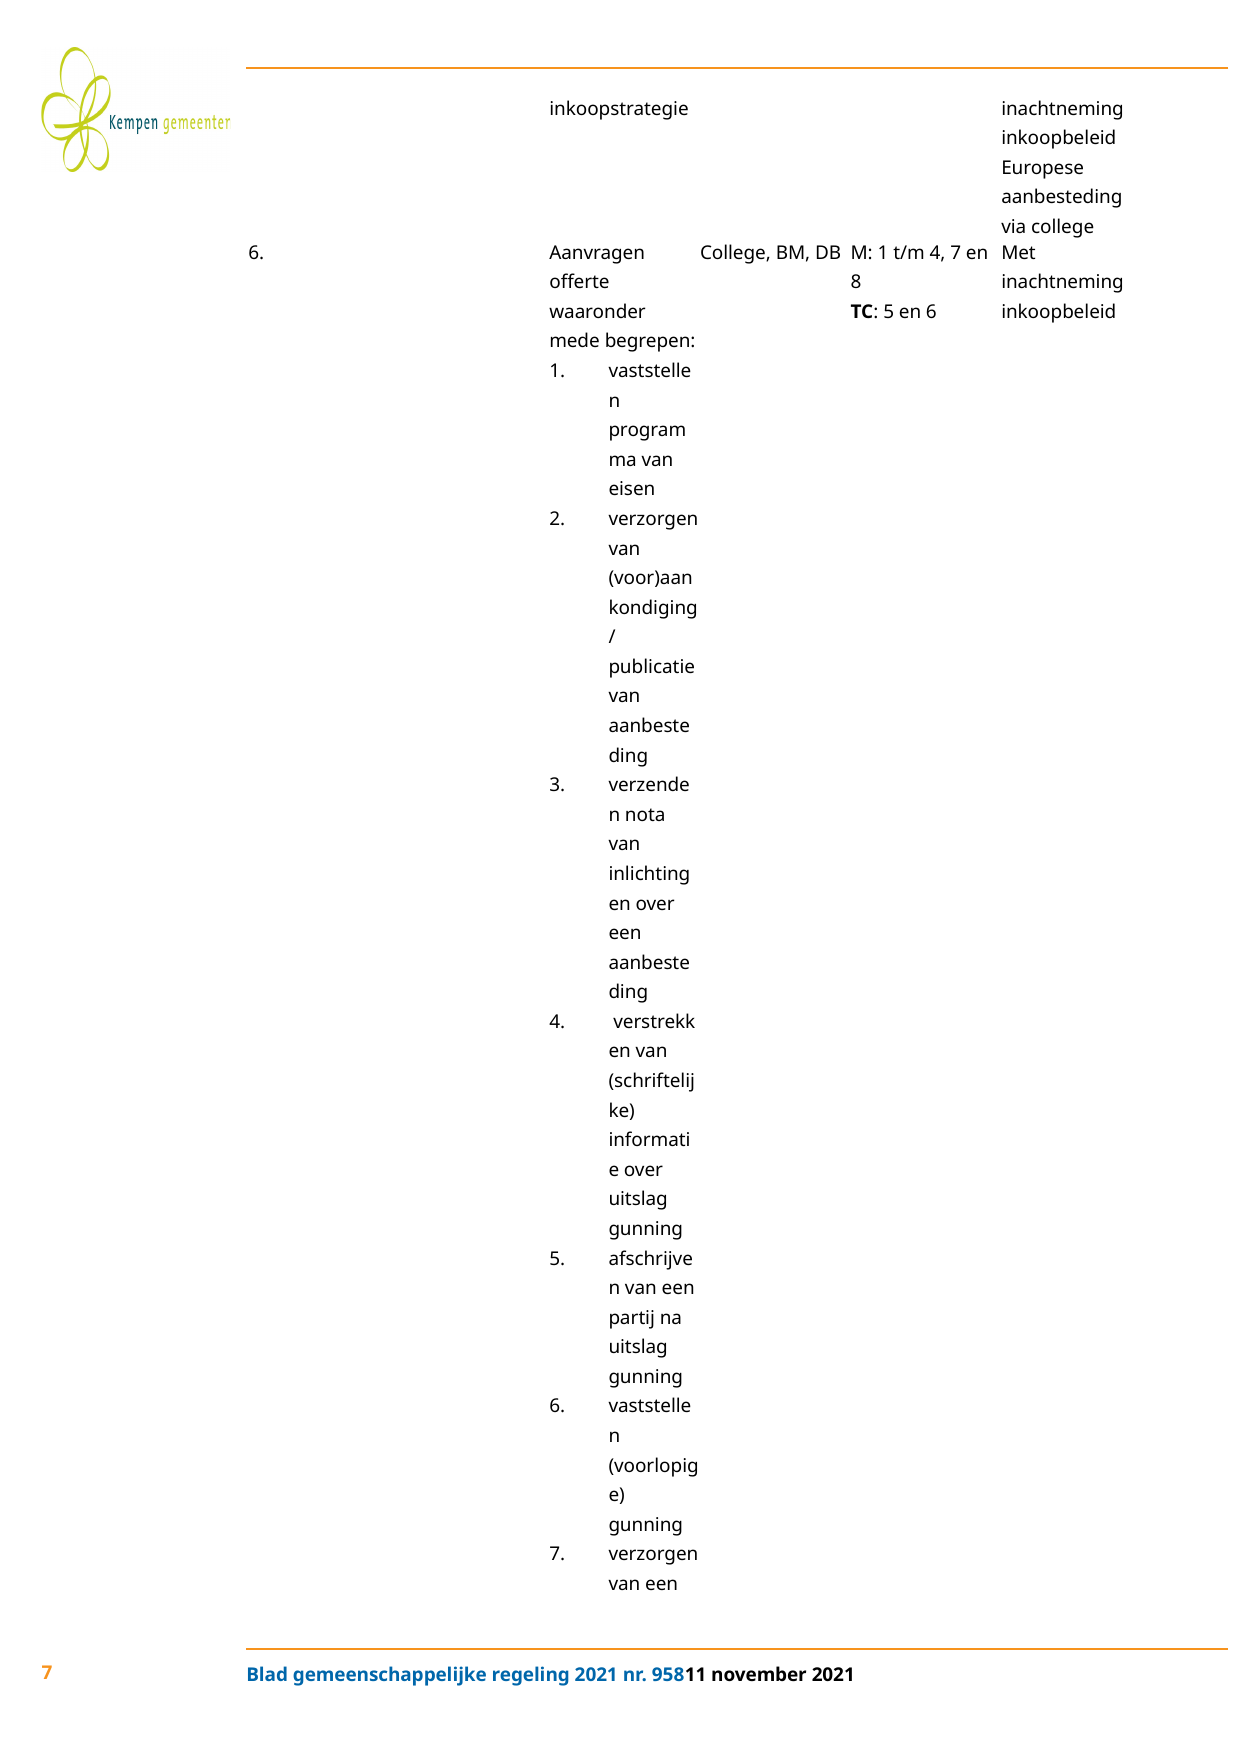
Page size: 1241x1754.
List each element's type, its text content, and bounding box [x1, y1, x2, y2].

table_cell [700, 95, 850, 239]
table_cell Met inachtneming inkoopbeleid [1001, 239, 1152, 1596]
table_cell inachtneming inkoopbeleid Europese aanbesteding via college [1001, 95, 1152, 239]
table_cell Aanvragen offerte waaronder mede begrepen: vaststellen programma van eisen verzorgen van (voor)aankondiging / publicatie van aanbesteding verzenden nota van inlichtingen over een aanbesteding verstrekken van (schriftelijke) informatie over uitslag gunning afschrijven van een partij na uitslag gunning vaststellen (voorlopige) gunning verzorgen van een [549, 239, 700, 1596]
table_cell inkoopstrategie [549, 95, 700, 239]
table_cell College, BM, DB [700, 239, 850, 1596]
table_cell M: 1 t/m 4, 7 en 8 TC: 5 en 6 [850, 239, 1001, 1596]
table_cell [850, 95, 1001, 239]
picture [41, 47, 231, 172]
table_cell [399, 239, 549, 1596]
table_cell [248, 95, 398, 239]
table_cell [399, 95, 549, 239]
table_cell [248, 239, 398, 1596]
